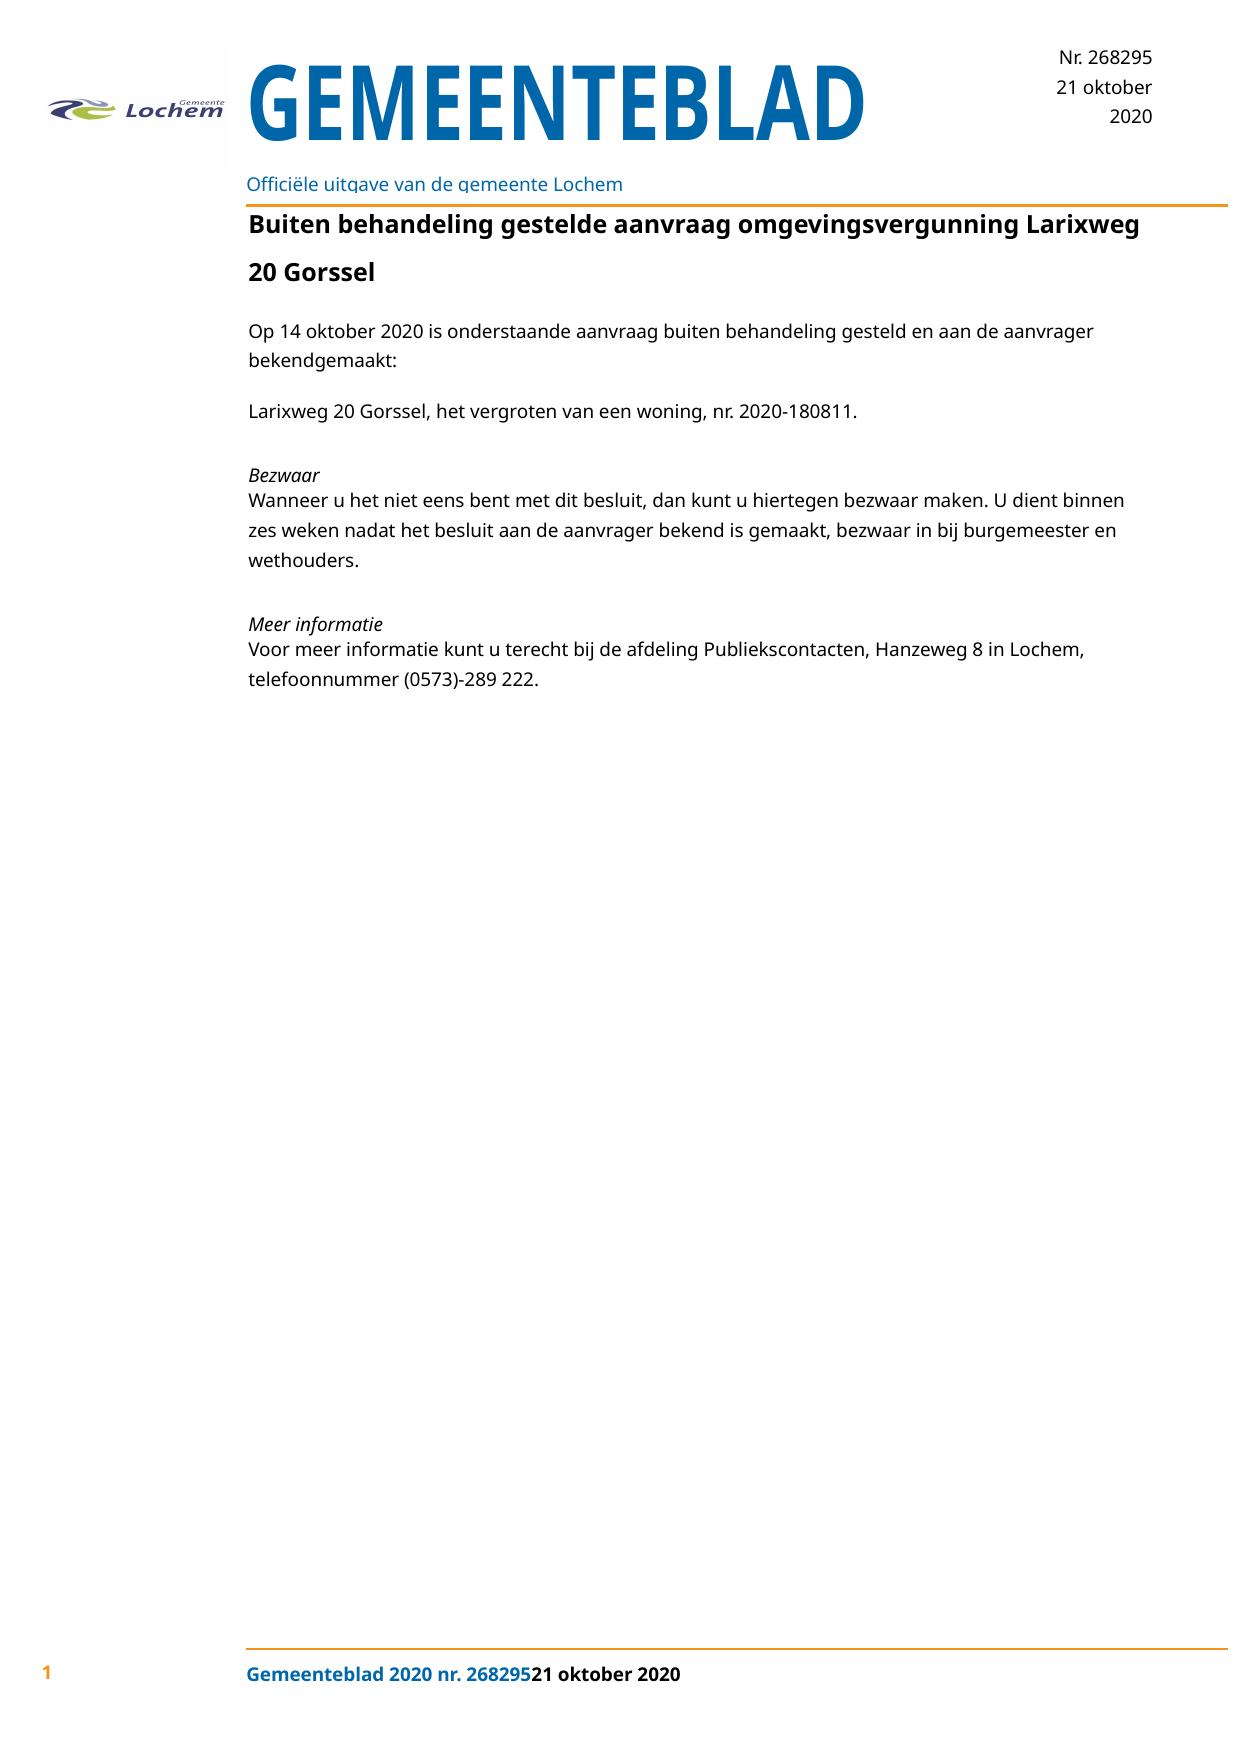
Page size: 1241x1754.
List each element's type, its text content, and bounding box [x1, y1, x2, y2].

text Larixweg 20 Gorssel, het vergroten van een woning, nr. 2020-180811. [248, 398, 1152, 424]
text Op 14 oktober 2020 is onderstaande aanvraag buiten behandeling gesteld en aan de aanvrager bekendgemaakt: [248, 318, 1152, 373]
text Wanneer u het niet eens bent met dit besluit, dan kunt u hiertegen bezwaar maken. U dient binnen zes weken nadat het besluit aan de aanvrager bekend is gemaakt, bezwaar in bij burgemeester en wethouders. [248, 488, 1152, 572]
picture [41, 47, 231, 172]
text Voor meer informatie kunt u terecht bij de afdeling Publiekscontacten, Hanzeweg 8 in Lochem, telefoonnummer (0573)-289 222. [248, 636, 1152, 692]
text Bezwaar [248, 462, 1152, 488]
text Meer informatie [248, 611, 1152, 636]
text Buiten behandeling gestelde aanvraag omgevingsvergunning Larixweg 20 Gorssel [248, 207, 1152, 288]
